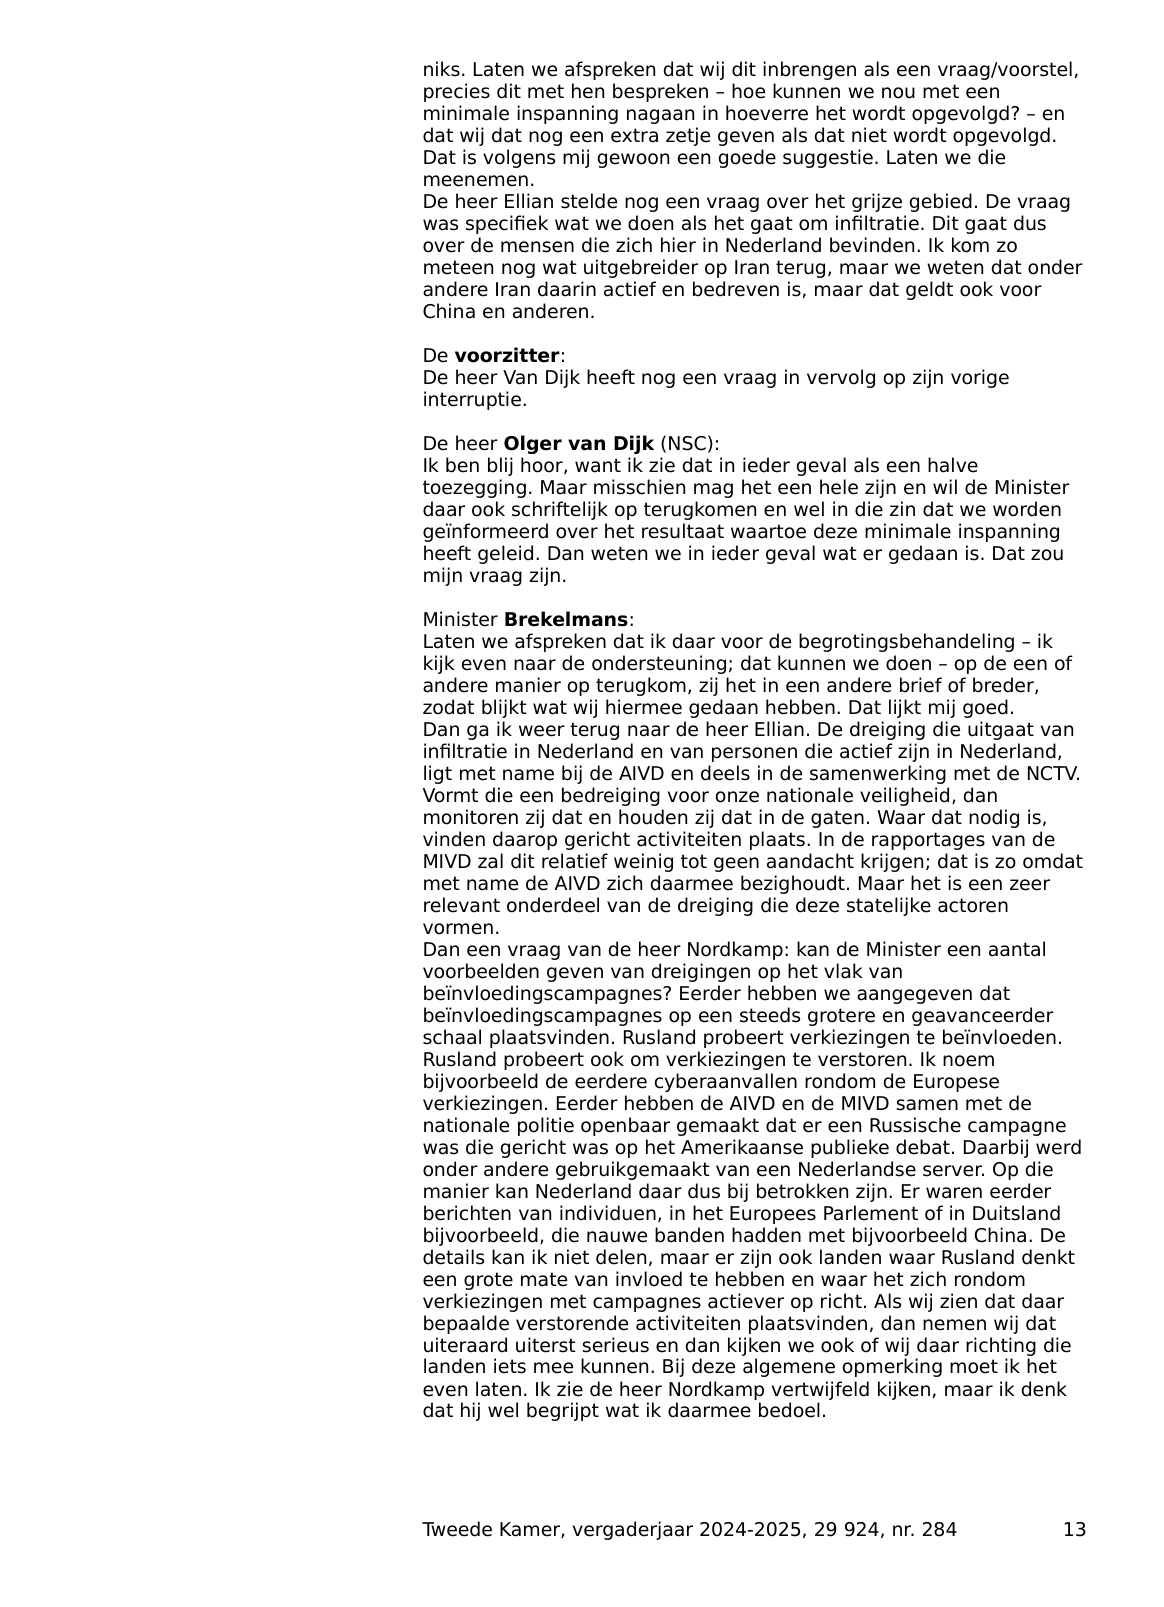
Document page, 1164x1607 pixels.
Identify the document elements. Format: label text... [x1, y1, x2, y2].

text Dan ga ik weer terug naar de heer Ellian. De dreiging die uitgaat van infiltratie in Nederland en van personen die actief zijn in Nederland, ligt met name bij de AIVD en deels in de samenwerking met de NCTV. Vormt die een bedreiging voor onze nationale veiligheid, dan monitoren zij dat en houden zij dat in de gaten. Waar dat nodig is, vinden daarop gericht activiteiten plaats. In de rapportages van de MIVD zal dit relatief weinig tot geen aandacht krijgen; dat is zo omdat met name de AIVD zich daarmee bezighoudt. Maar het is een zeer relevant onderdeel van de dreiging die deze statelijke actoren vormen. [422, 719, 1087, 939]
text niks. Laten we afspreken dat wij dit inbrengen als een vraag/voorstel, precies dit met hen bespreken – hoe kunnen we nou met een minimale inspanning nagaan in hoeverre het wordt opgevolgd? – en dat wij dat nog een extra zetje geven als dat niet wordt opgevolgd. Dat is volgens mij gewoon een goede suggestie. Laten we die meenemen. [422, 59, 1087, 191]
text Dan een vraag van de heer Nordkamp: kan de Minister een aantal voorbeelden geven van dreigingen op het vlak van beïnvloedingscampagnes? Eerder hebben we aangegeven dat beïnvloedingscampagnes op een steeds grotere en geavanceerder schaal plaatsvinden. Rusland probeert verkiezingen te beïnvloeden. Rusland probeert ook om verkiezingen te verstoren. Ik noem bijvoorbeeld de eerdere cyberaanvallen rondom de Europese verkiezingen. Eerder hebben de AIVD en de MIVD samen met de nationale politie openbaar gemaakt dat er een Russische campagne was die gericht was op het Amerikaanse publieke debat. Daarbij werd onder andere gebruikgemaakt van een Nederlandse server. Op die manier kan Nederland daar dus bij betrokken zijn. Er waren eerder berichten van individuen, in het Europees Parlement of in Duitsland bijvoorbeeld, die nauwe banden hadden met bijvoorbeeld China. De details kan ik niet delen, maar er zijn ook landen waar Rusland denkt een grote mate van invloed te hebben en waar het zich rondom verkiezingen met campagnes actiever op richt. Als wij zien dat daar bepaalde verstorende activiteiten plaatsvinden, dan nemen wij dat uiteraard uiterst serieus en dan kijken we ook of wij daar richting die landen iets mee kunnen. Bij deze algemene opmerking moet ik het even laten. Ik zie de heer Nordkamp vertwijfeld kijken, maar ik denk dat hij wel begrijpt wat ik daarmee bedoel. [422, 939, 1087, 1422]
text Laten we afspreken dat ik daar voor de begrotingsbehandeling – ik kijk even naar de ondersteuning; dat kunnen we doen – op de een of andere manier op terugkom, zij het in een andere brief of breder, zodat blijkt wat wij hiermee gedaan hebben. Dat lijkt mij goed. [422, 631, 1087, 719]
text De heer Ellian stelde nog een vraag over het grijze gebied. De vraag was specifiek wat we doen als het gaat om infiltratie. Dit gaat dus over de mensen die zich hier in Nederland bevinden. Ik kom zo meteen nog wat uitgebreider op Iran terug, maar we weten dat onder andere Iran daarin actief en bedreven is, maar dat geldt ook voor China en anderen. [422, 191, 1087, 323]
text De voorzitter: [422, 345, 1087, 367]
text Ik ben blij hoor, want ik zie dat in ieder geval als een halve toezegging. Maar misschien mag het een hele zijn en wil de Minister daar ook schriftelijk op terugkomen en wel in die zin dat we worden geïnformeerd over het resultaat waartoe deze minimale inspanning heeft geleid. Dan weten we in ieder geval wat er gedaan is. Dat zou mijn vraag zijn. [422, 455, 1087, 587]
text De heer Olger van Dijk (NSC): [422, 433, 1087, 455]
text Minister Brekelmans: [422, 609, 1087, 631]
text De heer Van Dijk heeft nog een vraag in vervolg op zijn vorige interruptie. [422, 367, 1087, 411]
